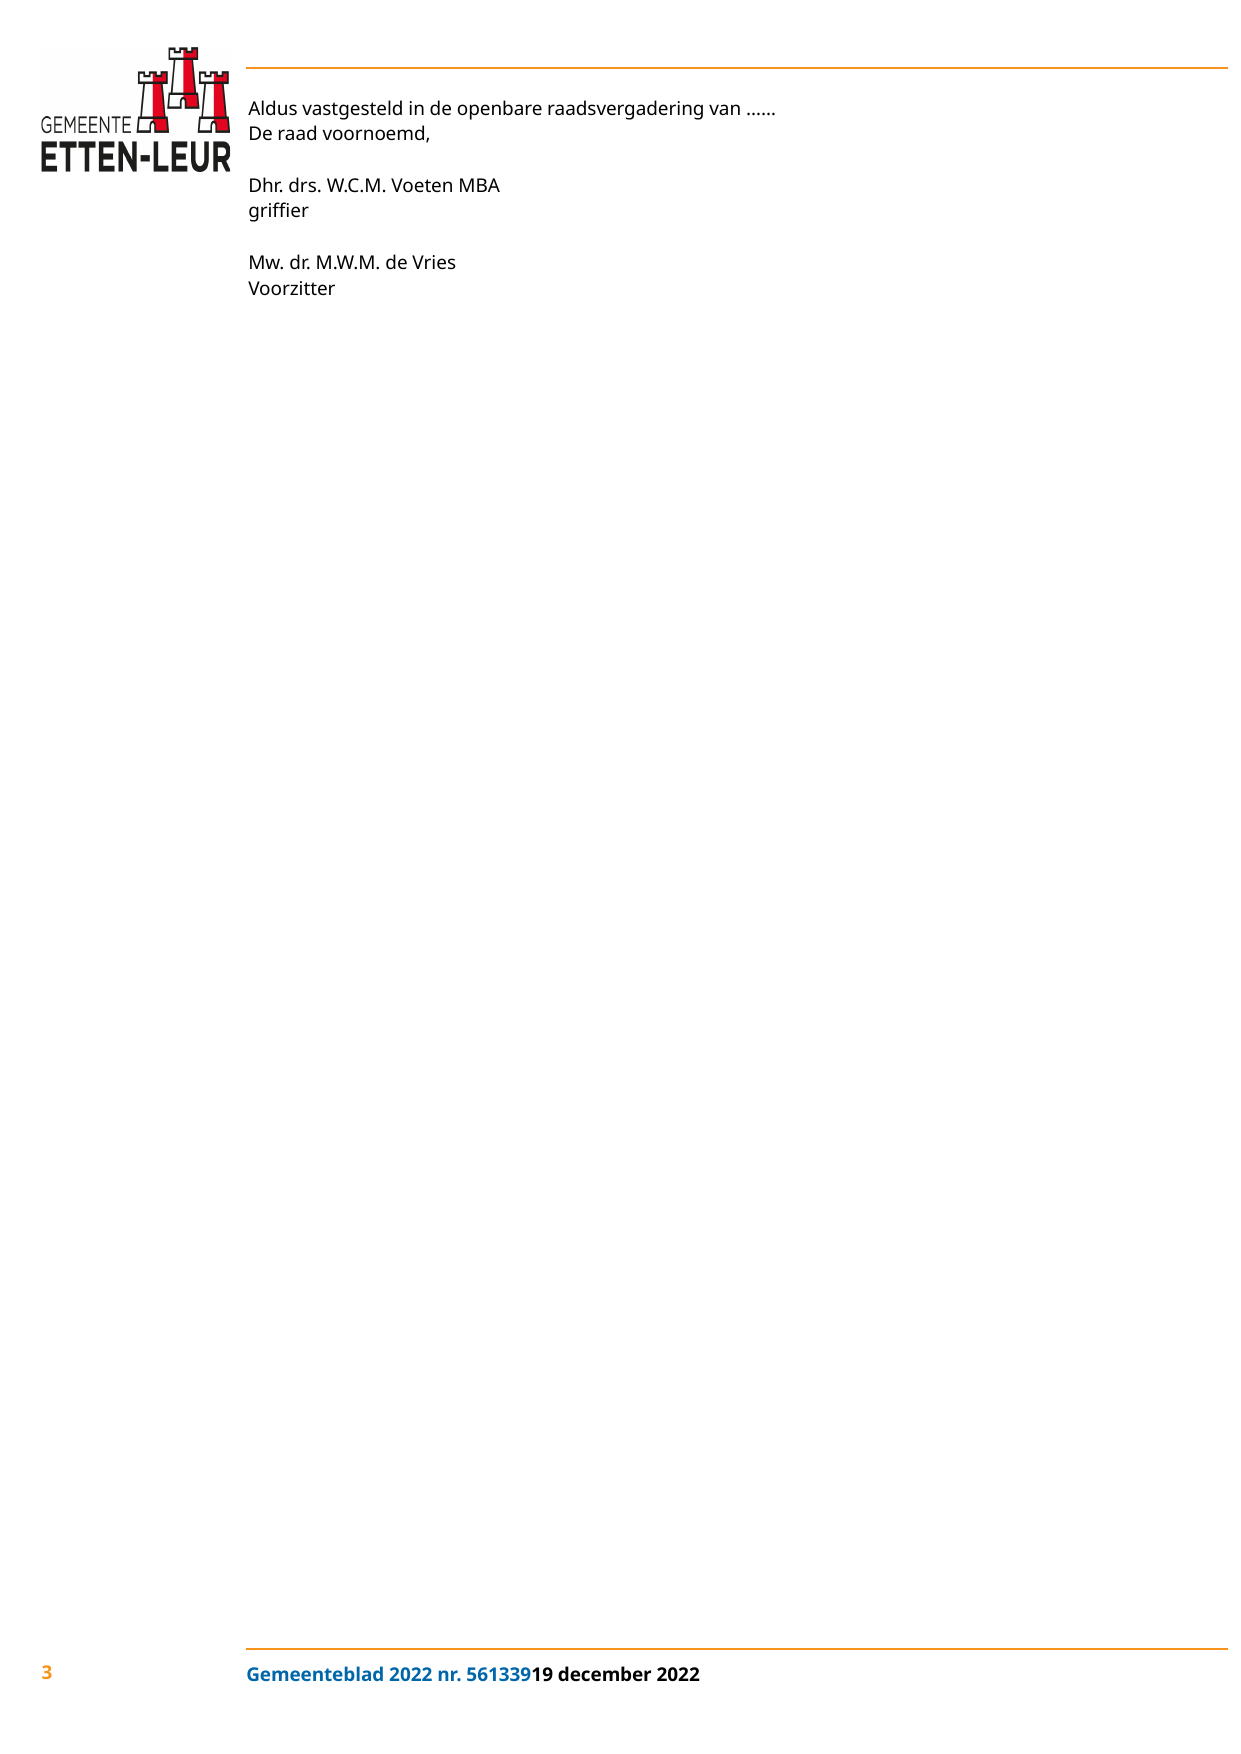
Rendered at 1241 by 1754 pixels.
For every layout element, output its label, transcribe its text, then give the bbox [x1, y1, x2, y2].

text Dhr. drs. W.C.M. Voeten MBA [248, 172, 1152, 198]
text De raad voornoemd, [248, 121, 1152, 146]
picture [41, 47, 231, 172]
text griffier [248, 198, 1152, 223]
text Mw. dr. M.W.M. de Vries [248, 249, 1152, 275]
text Voorzitter [248, 275, 1152, 301]
text Aldus vastgesteld in de openbare raadsvergadering van …… [248, 95, 1152, 121]
